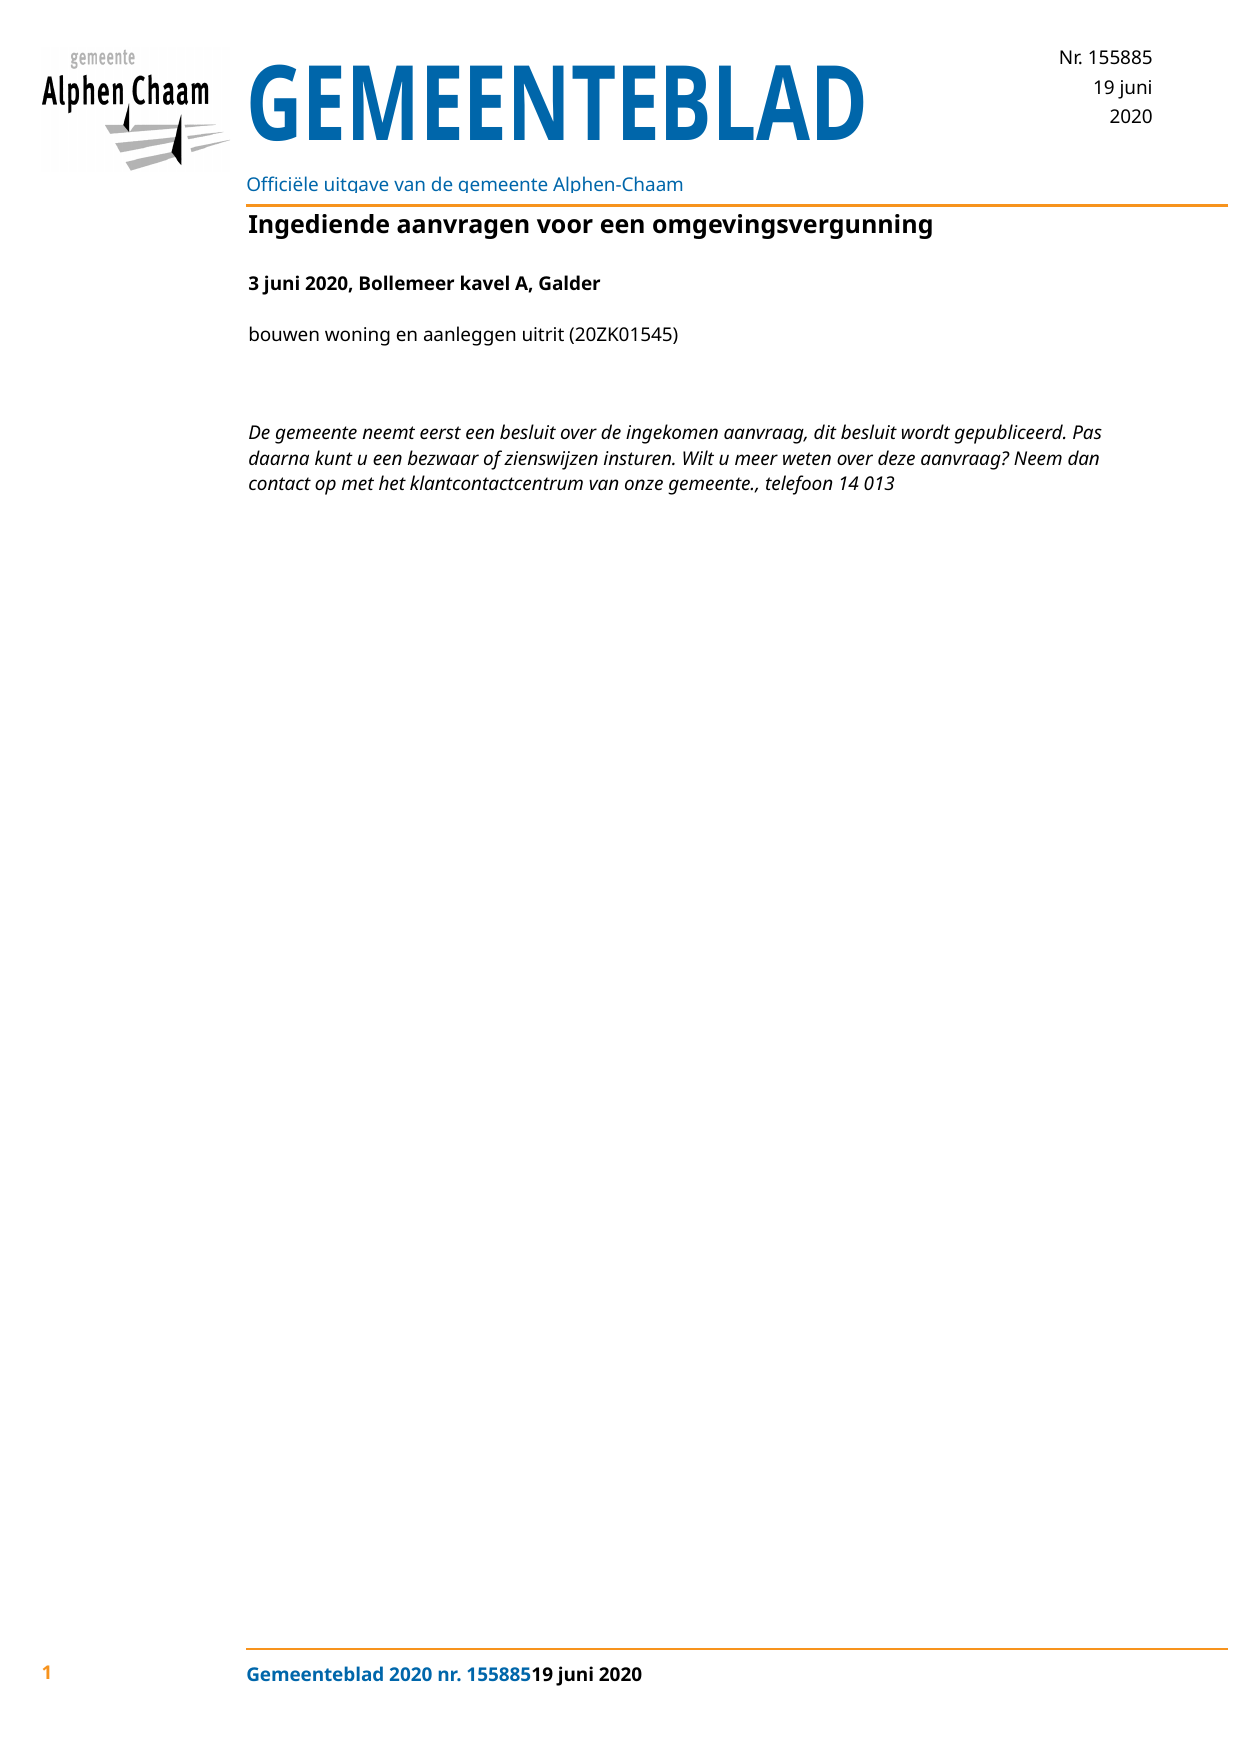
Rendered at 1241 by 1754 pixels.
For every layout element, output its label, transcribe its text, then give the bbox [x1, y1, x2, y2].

text 3 juni 2020, Bollemeer kavel A, Galder [248, 270, 1152, 296]
text De gemeente neemt eerst een besluit over de ingekomen aanvraag, dit besluit wordt gepubliceerd. Pas daarna kunt u een bezwaar of zienswijzen insturen. Wilt u meer weten over deze aanvraag? Neem dan contact op met het klantcontactcentrum van onze gemeente., telefoon 14 013 [248, 419, 1152, 496]
text bouwen woning en aanleggen uitrit (20ZK01545) [248, 321, 1152, 346]
text Ingediende aanvragen voor een omgevingsvergunning [248, 207, 1152, 241]
picture [41, 47, 231, 172]
